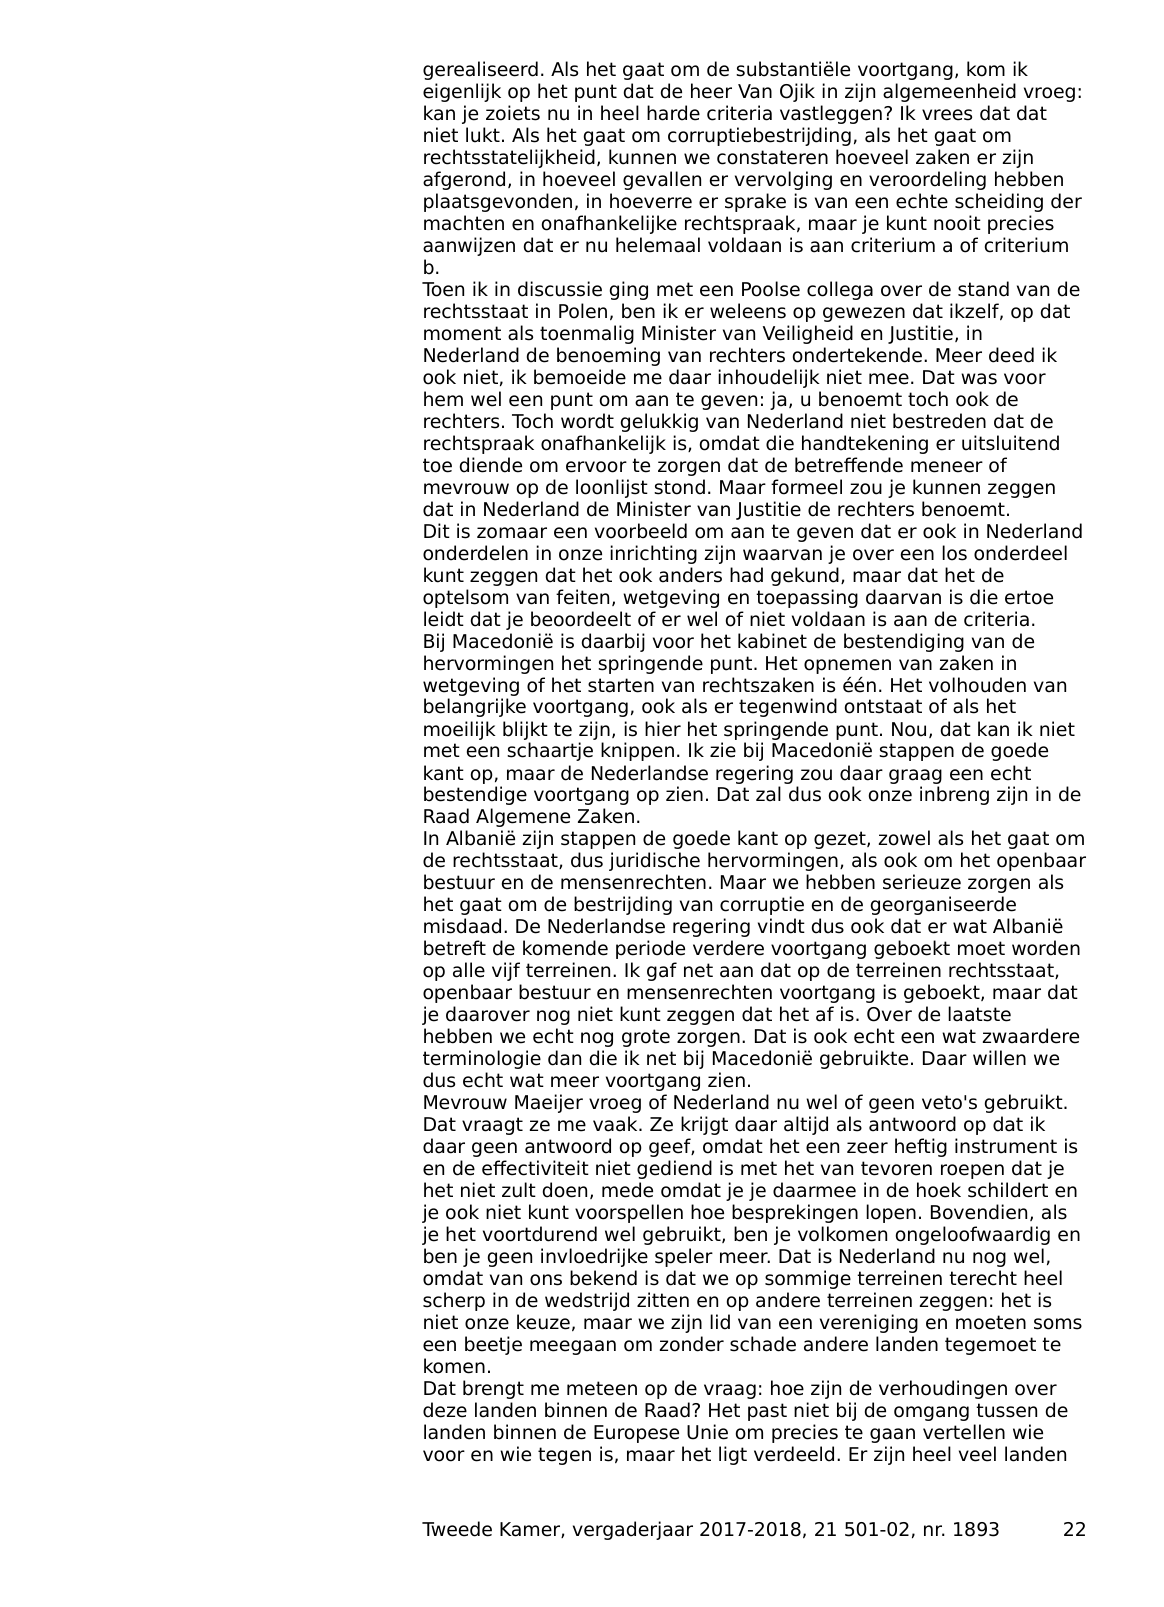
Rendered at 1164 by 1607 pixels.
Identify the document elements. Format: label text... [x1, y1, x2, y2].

text Dat brengt me meteen op de vraag: hoe zijn de verhoudingen over deze landen binnen de Raad? Het past niet bij de omgang tussen de landen binnen de Europese Unie om precies te gaan vertellen wie voor en wie tegen is, maar het ligt verdeeld. Er zijn heel veel landen [422, 1378, 1087, 1466]
text In Albanië zijn stappen de goede kant op gezet, zowel als het gaat om de rechtsstaat, dus juridische hervormingen, als ook om het openbaar bestuur en de mensenrechten. Maar we hebben serieuze zorgen als het gaat om de bestrijding van corruptie en de georganiseerde misdaad. De Nederlandse regering vindt dus ook dat er wat Albanië betreft de komende periode verdere voortgang geboekt moet worden op alle vijf terreinen. Ik gaf net aan dat op de terreinen rechtsstaat, openbaar bestuur en mensenrechten voortgang is geboekt, maar dat je daarover nog niet kunt zeggen dat het af is. Over de laatste hebben we echt nog grote zorgen. Dat is ook echt een wat zwaardere terminologie dan die ik net bij Macedonië gebruikte. Daar willen we dus echt wat meer voortgang zien. [422, 828, 1087, 1092]
text Mevrouw Maeijer vroeg of Nederland nu wel of geen veto's gebruikt. Dat vraagt ze me vaak. Ze krijgt daar altijd als antwoord op dat ik daar geen antwoord op geef, omdat het een zeer heftig instrument is en de effectiviteit niet gediend is met het van tevoren roepen dat je het niet zult doen, mede omdat je je daarmee in de hoek schildert en je ook niet kunt voorspellen hoe besprekingen lopen. Bovendien, als je het voortdurend wel gebruikt, ben je volkomen ongeloofwaardig en ben je geen invloedrijke speler meer. Dat is Nederland nu nog wel, omdat van ons bekend is dat we op sommige terreinen terecht heel scherp in de wedstrijd zitten en op andere terreinen zeggen: het is niet onze keuze, maar we zijn lid van een vereniging en moeten soms een beetje meegaan om zonder schade andere landen tegemoet te komen. [422, 1092, 1087, 1378]
text Dit is zomaar een voorbeeld om aan te geven dat er ook in Nederland onderdelen in onze inrichting zijn waarvan je over een los onderdeel kunt zeggen dat het ook anders had gekund, maar dat het de optelsom van feiten, wetgeving en toepassing daarvan is die ertoe leidt dat je beoordeelt of er wel of niet voldaan is aan de criteria. [422, 521, 1087, 631]
text Bij Macedonië is daarbij voor het kabinet de bestendiging van de hervormingen het springende punt. Het opnemen van zaken in wetgeving of het starten van rechtszaken is één. Het volhouden van belangrijke voortgang, ook als er tegenwind ontstaat of als het moeilijk blijkt te zijn, is hier het springende punt. Nou, dat kan ik niet met een schaartje knippen. Ik zie bij Macedonië stappen de goede kant op, maar de Nederlandse regering zou daar graag een echt bestendige voortgang op zien. Dat zal dus ook onze inbreng zijn in de Raad Algemene Zaken. [422, 631, 1087, 828]
text gerealiseerd. Als het gaat om de substantiële voortgang, kom ik eigenlijk op het punt dat de heer Van Ojik in zijn algemeenheid vroeg: kan je zoiets nu in heel harde criteria vastleggen? Ik vrees dat dat niet lukt. Als het gaat om corruptiebestrijding, als het gaat om rechtsstatelijkheid, kunnen we constateren hoeveel zaken er zijn afgerond, in hoeveel gevallen er vervolging en veroordeling hebben plaatsgevonden, in hoeverre er sprake is van een echte scheiding der machten en onafhankelijke rechtspraak, maar je kunt nooit precies aanwijzen dat er nu helemaal voldaan is aan criterium a of criterium b. [422, 59, 1087, 279]
text Toen ik in discussie ging met een Poolse collega over de stand van de rechtsstaat in Polen, ben ik er weleens op gewezen dat ikzelf, op dat moment als toenmalig Minister van Veiligheid en Justitie, in Nederland de benoeming van rechters ondertekende. Meer deed ik ook niet, ik bemoeide me daar inhoudelijk niet mee. Dat was voor hem wel een punt om aan te geven: ja, u benoemt toch ook de rechters. Toch wordt gelukkig van Nederland niet bestreden dat de rechtspraak onafhankelijk is, omdat die handtekening er uitsluitend toe diende om ervoor te zorgen dat de betreffende meneer of mevrouw op de loonlijst stond. Maar formeel zou je kunnen zeggen dat in Nederland de Minister van Justitie de rechters benoemt. [422, 279, 1087, 521]
